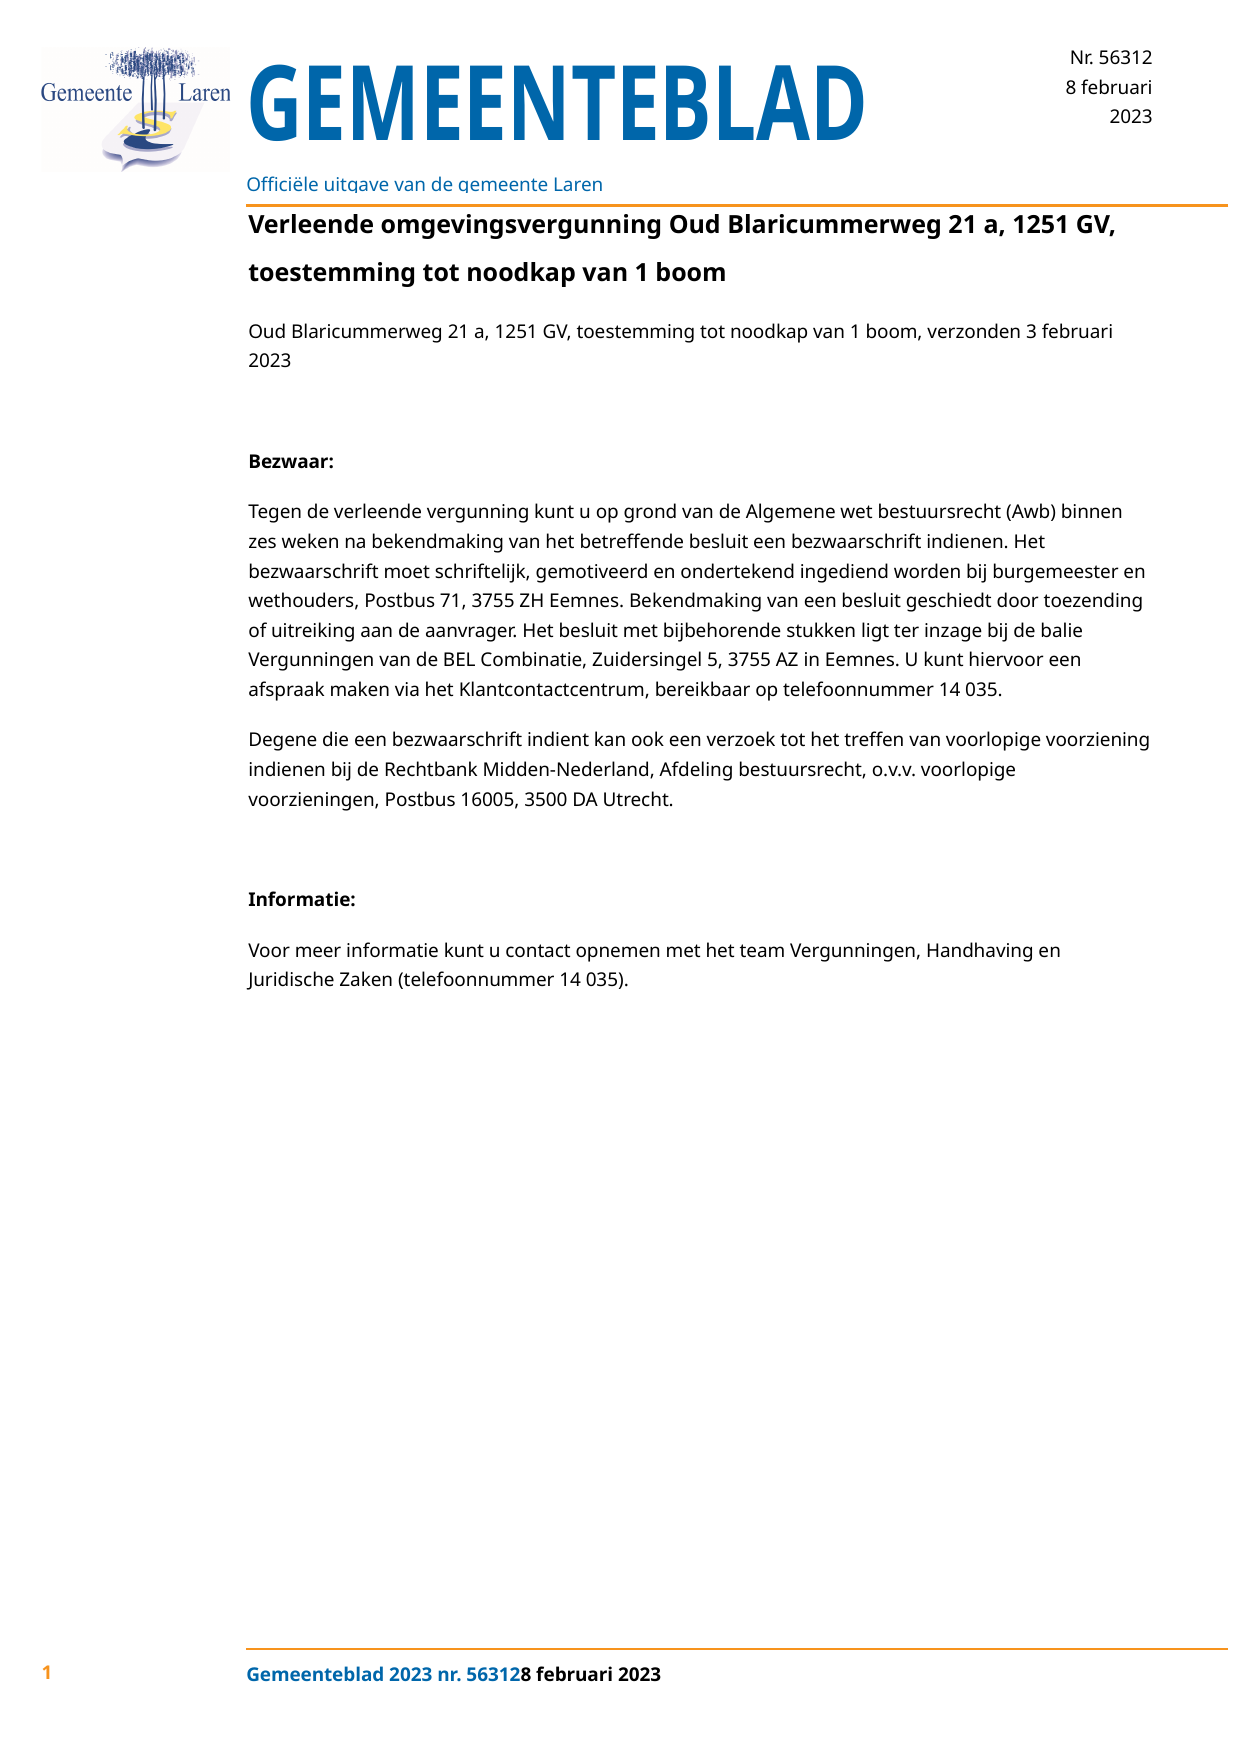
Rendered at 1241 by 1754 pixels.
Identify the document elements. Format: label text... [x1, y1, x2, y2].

picture [41, 47, 231, 172]
text Oud Blaricummerweg 21 a, 1251 GV, toestemming tot noodkap van 1 boom, verzonden 3 februari 2023 [248, 318, 1152, 373]
text Tegen de verleende vergunning kunt u op grond van de Algemene wet bestuursrecht (Awb) binnen zes weken na bekendmaking van het betreffende besluit een bezwaarschrift indienen. Het bezwaarschrift moet schriftelijk, gemotiveerd en ondertekend ingediend worden bij burgemeester en wethouders, Postbus 71, 3755 ZH Eemnes. Bekendmaking van een besluit geschiedt door toezending of uitreiking aan de aanvrager. Het besluit met bijbehorende stukken ligt ter inzage bij de balie Vergunningen van de BEL Combinatie, Zuidersingel 5, 3755 AZ in Eemnes. U kunt hiervoor een afspraak maken via het Klantcontactcentrum, bereikbaar op telefoonnummer 14 035. [248, 499, 1152, 702]
text Voor meer informatie kunt u contact opnemen met het team Vergunningen, Handhaving en Juridische Zaken (telefoonnummer 14 035). [248, 937, 1152, 992]
text Bezwaar: [248, 448, 1152, 474]
text Degene die een bezwaarschrift indient kan ook een verzoek tot het treffen van voorlopige voorziening indienen bij de Rechtbank Midden-Nederland, Afdeling bestuursrecht, o.v.v. voorlopige voorzieningen, Postbus 16005, 3500 DA Utrecht. [248, 727, 1152, 812]
text Verleende omgevingsvergunning Oud Blaricummerweg 21 a, 1251 GV, toestemming tot noodkap van 1 boom [248, 207, 1152, 288]
text Informatie: [248, 887, 1152, 912]
